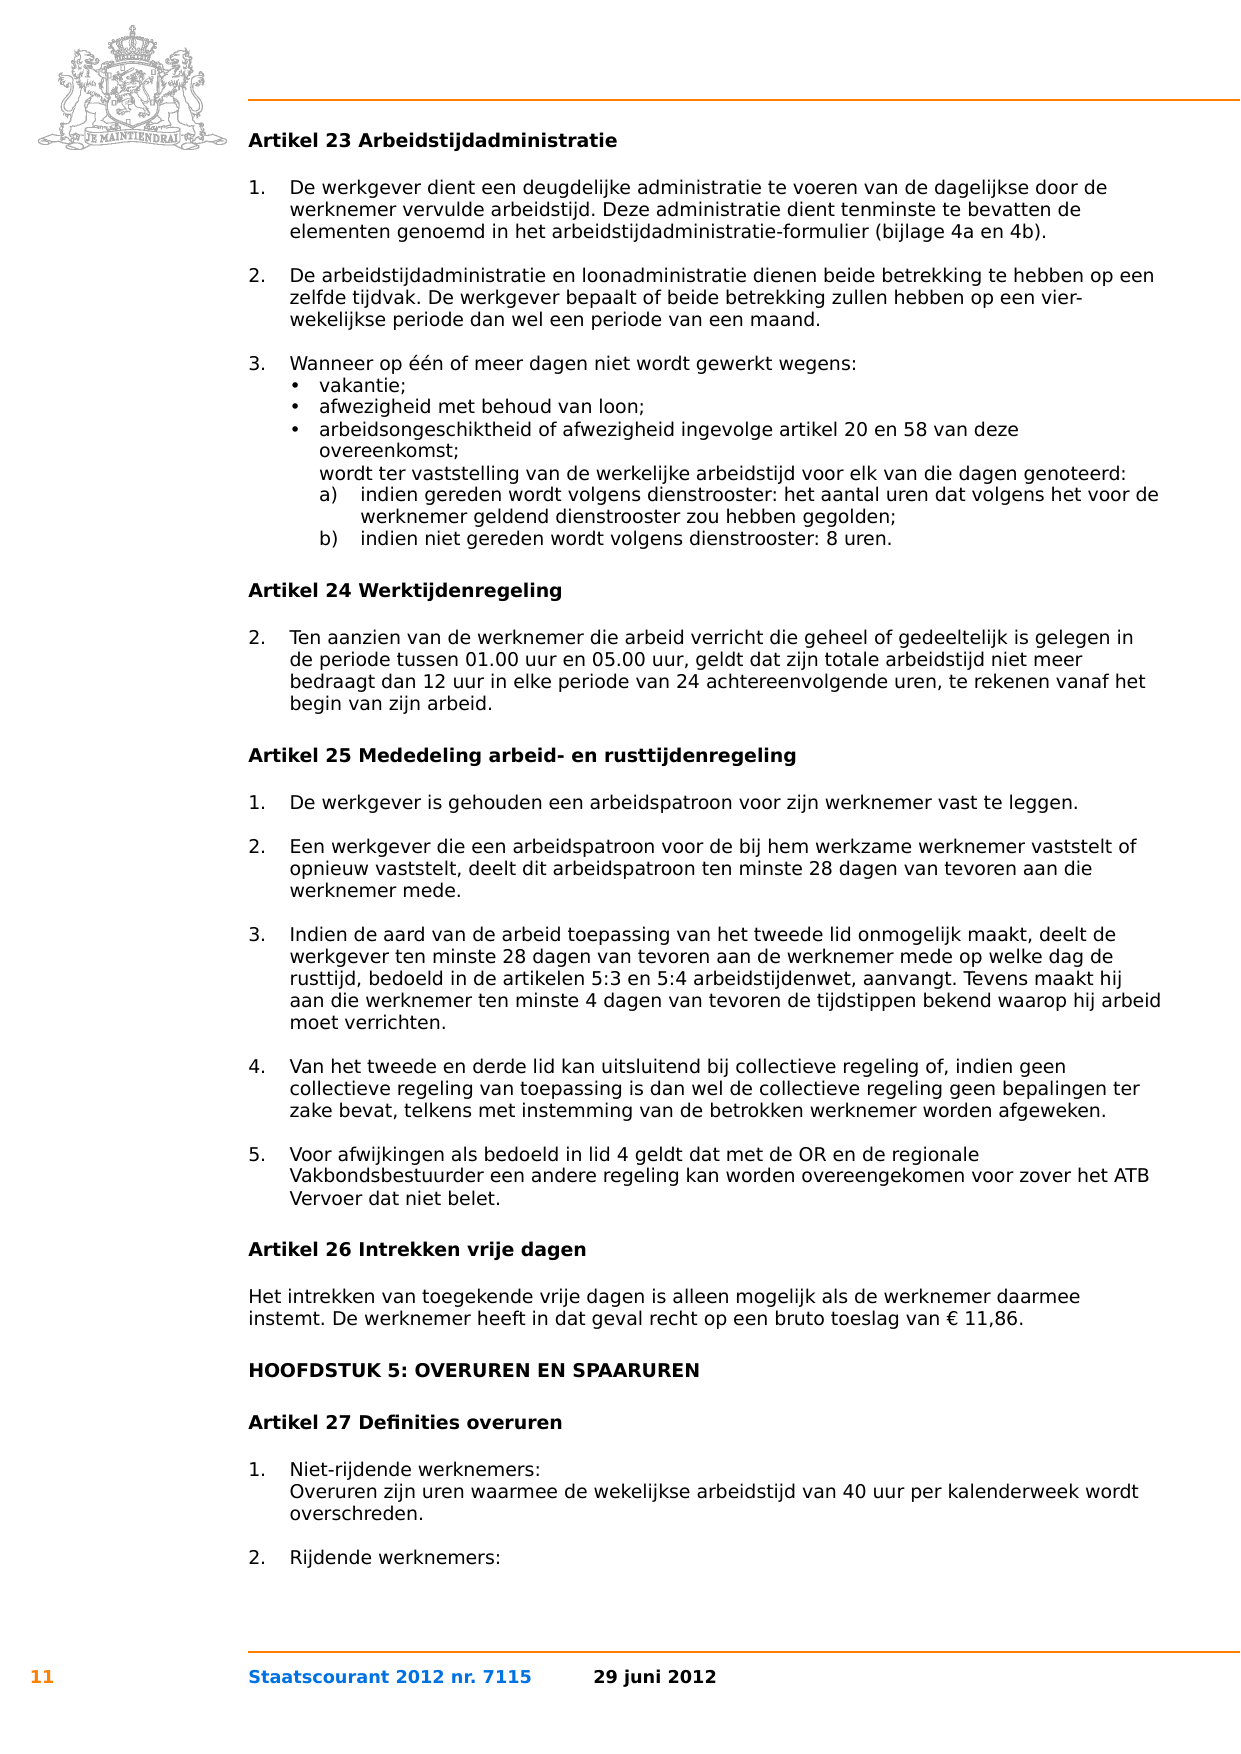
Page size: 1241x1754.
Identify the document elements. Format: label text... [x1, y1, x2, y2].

text Overuren zijn uren waarmee de wekelijkse arbeidstijd van 40 uur per kalenderweek wordt overschreden. [289, 1481, 1163, 1525]
text wordt ter vaststelling van de werkelijke arbeidstijd voor elk van die dagen genoteerd: [319, 462, 1163, 484]
subtitle Artikel 26 Intrekken vrije dagen [248, 1239, 1163, 1261]
text 2. Rijdende werknemers: [248, 1547, 1163, 1569]
text 5. Voor afwijkingen als bedoeld in lid 4 geldt dat met de OR en de regionale Vakbondsbestuurder een andere regeling kan worden overeengekomen voor zover het ATB Vervoer dat niet belet. [248, 1143, 1163, 1209]
text 2. Ten aanzien van de werknemer die arbeid verricht die geheel of gedeeltelijk is gelegen in de periode tussen 01.00 uur en 05.00 uur, geldt dat zijn totale arbeidstijd niet meer bedraagt dan 12 uur in elke periode van 24 achtereenvolgende uren, te rekenen vanaf het begin van zijn arbeid. [248, 627, 1163, 715]
subtitle HOOFDSTUK 5: OVERUREN EN SPAARUREN [248, 1360, 1163, 1382]
text • vakantie; [289, 374, 1163, 396]
subtitle Artikel 25 Mededeling arbeid- en rusttijdenregeling [248, 745, 1163, 767]
text b) indien niet gereden wordt volgens dienstrooster: 8 uren. [319, 528, 1163, 550]
text 2. Een werkgever die een arbeidspatroon voor de bij hem werkzame werknemer vaststelt of opnieuw vaststelt, deelt dit arbeidspatroon ten minste 28 dagen van tevoren aan die werknemer mede. [248, 836, 1163, 902]
text Het intrekken van toegekende vrije dagen is alleen mogelijk als de werknemer daarmee instemt. De werknemer heeft in dat geval recht op een bruto toeslag van € 11,86. [248, 1286, 1163, 1330]
text • arbeidsongeschiktheid of afwezigheid ingevolge artikel 20 en 58 van deze overeenkomst; [289, 418, 1163, 462]
subtitle Artikel 24 Werktijdenregeling [248, 580, 1163, 602]
text 3. Wanneer op één of meer dagen niet wordt gewerkt wegens: [248, 352, 1163, 374]
text 4. Van het tweede en derde lid kan uitsluitend bij collectieve regeling of, indien geen collectieve regeling van toepassing is dan wel de collectieve regeling geen bepalingen ter zake bevat, telkens met instemming van de betrokken werknemer worden afgeweken. [248, 1056, 1163, 1122]
text 1. De werkgever is gehouden een arbeidspatroon voor zijn werknemer vast te leggen. [248, 792, 1163, 814]
subtitle Artikel 27 Definities overuren [248, 1412, 1163, 1434]
subtitle Artikel 23 Arbeidstijdadministratie [248, 130, 1163, 152]
text a) indien gereden wordt volgens dienstrooster: het aantal uren dat volgens het voor de werknemer geldend dienstrooster zou hebben gegolden; [319, 484, 1163, 528]
text • afwezigheid met behoud van loon; [289, 396, 1163, 418]
text 3. Indien de aard van de arbeid toepassing van het tweede lid onmogelijk maakt, deelt de werkgever ten minste 28 dagen van tevoren aan de werknemer mede op welke dag de rusttijd, bedoeld in de artikelen 5:3 en 5:4 arbeidstijdenwet, aanvangt. Tevens maakt hij aan die werknemer ten minste 4 dagen van tevoren de tijdstippen bekend waarop hij arbeid moet verrichten. [248, 924, 1163, 1034]
text 1. De werkgever dient een deugdelijke administratie te voeren van de dagelijkse door de werknemer vervulde arbeidstijd. Deze administratie dient tenminste te bevatten de elementen genoemd in het arbeidstijdadministratie-formulier (bijlage 4a en 4b). [248, 177, 1163, 243]
picture [38, 25, 227, 150]
text 2. De arbeidstijdadministratie en loonadministratie dienen beide betrekking te hebben op een zelfde tijdvak. De werkgever bepaalt of beide betrekking zullen hebben op een vier-wekelijkse periode dan wel een periode van een maand. [248, 265, 1163, 331]
text 1. Niet-rijdende werknemers: [248, 1459, 1163, 1481]
